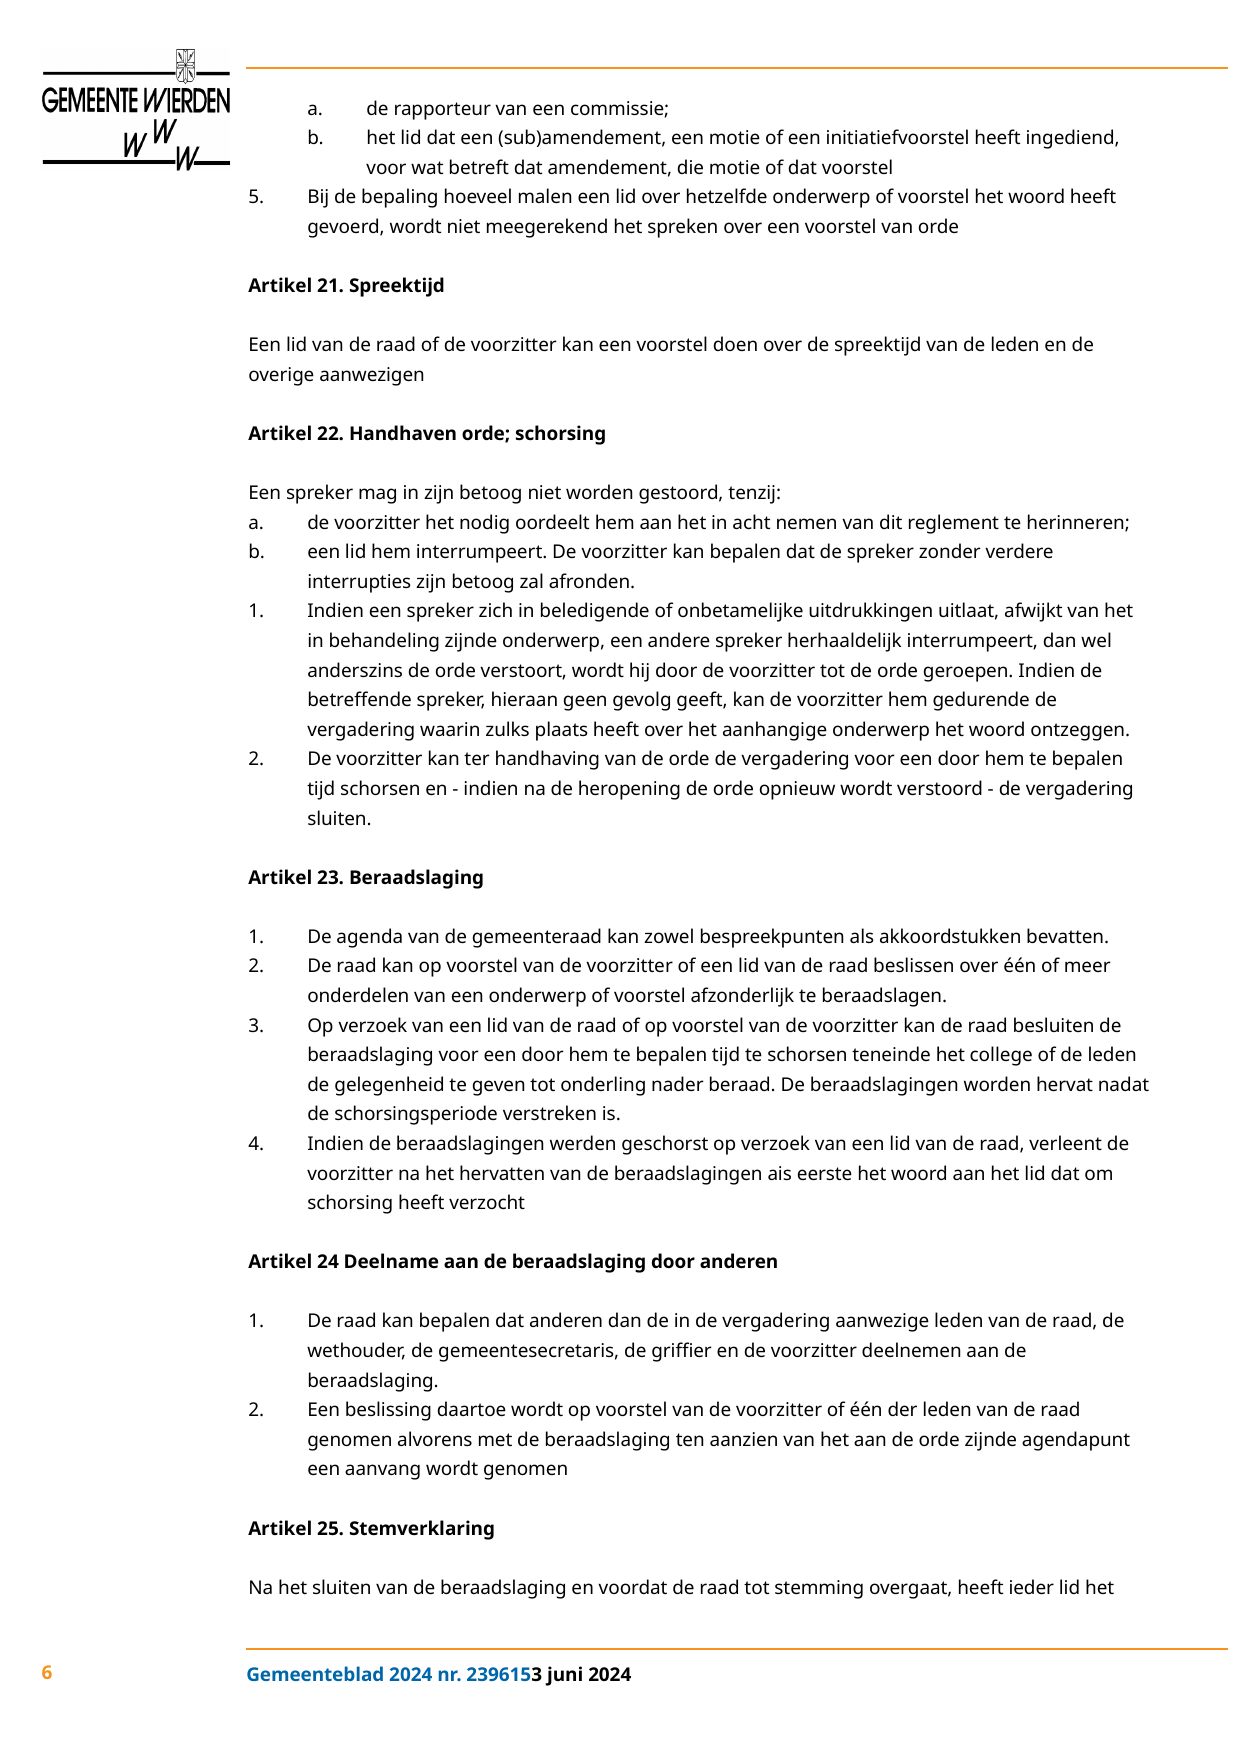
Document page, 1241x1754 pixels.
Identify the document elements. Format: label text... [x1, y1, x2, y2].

text Artikel 22. Handhaven orde; schorsing [248, 420, 1152, 446]
list De voorzitter kan ter handhaving van de orde de vergadering voor een door hem te bepalen tijd schorsen en - indien na de heropening de orde opnieuw wordt verstoord - de vergadering sluiten. [248, 746, 1152, 831]
list De raad kan bepalen dat anderen dan de in de vergadering aanwezige leden van de raad, de wethouder, de gemeentesecretaris, de griffier en de voorzitter deelnemen aan de beraadslaging. [248, 1308, 1152, 1393]
list Indien een spreker zich in beledigende of onbetamelijke uitdrukkingen uitlaat, afwijkt van het in behandeling zijnde onderwerp, een andere spreker herhaaldelijk interrumpeert, dan wel anderszins de orde verstoort, wordt hij door de voorzitter tot de orde geroepen. Indien de betreffende spreker, hieraan geen gevolg geeft, kan de voorzitter hem gedurende de vergadering waarin zulks plaats heeft over het aanhangige onderwerp het woord ontzeggen. [248, 598, 1152, 742]
list De raad kan op voorstel van de voorzitter of een lid van de raad beslissen over één of meer onderdelen van een onderwerp of voorstel afzonderlijk te beraadslagen. [248, 953, 1152, 1008]
list de voorzitter het nodig oordeelt hem aan het in acht nemen van dit reglement te herinneren; [248, 509, 1152, 535]
list Een beslissing daartoe wordt op voorstel van de voorzitter of één der leden van de raad genomen alvorens met de beraadslaging ten aanzien van het aan de orde zijnde agendapunt een aanvang wordt genomen [248, 1396, 1152, 1481]
picture [41, 47, 231, 172]
list een lid hem interrumpeert. De voorzitter kan bepalen dat de spreker zonder verdere interrupties zijn betoog zal afronden. [248, 538, 1152, 594]
text Artikel 25. Stemverklaring [248, 1515, 1152, 1541]
text Artikel 21. Spreektijd [248, 272, 1152, 298]
text Artikel 24 Deelname aan de beraadslaging door anderen [248, 1248, 1152, 1274]
list De agenda van de gemeenteraad kan zowel bespreekpunten als akkoordstukken bevatten. [248, 923, 1152, 949]
list de rapporteur van een commissie; [307, 95, 1152, 121]
text Na het sluiten van de beraadslaging en voordat de raad tot stemming overgaat, heeft ieder lid het [248, 1574, 1152, 1600]
text Een spreker mag in zijn betoog niet worden gestoord, tenzij: [248, 479, 1152, 505]
list Op verzoek van een lid van de raad of op voorstel van de voorzitter kan de raad besluiten de beraadslaging voor een door hem te bepalen tijd te schorsen teneinde het college of de leden de gelegenheid te geven tot onderling nader beraad. De beraadslagingen worden hervat nadat de schorsingsperiode verstreken is. [248, 1012, 1152, 1126]
list het lid dat een (sub)amendement, een motie of een initiatiefvoorstel heeft ingediend, voor wat betreft dat amendement, die motie of dat voorstel [307, 124, 1152, 180]
text Artikel 23. Beraadslaging [248, 864, 1152, 890]
list Indien de beraadslagingen werden geschorst op verzoek van een lid van de raad, verleent de voorzitter na het hervatten van de beraadslagingen ais eerste het woord aan het lid dat om schorsing heeft verzocht [248, 1130, 1152, 1215]
text Een lid van de raad of de voorzitter kan een voorstel doen over de spreektijd van de leden en de overige aanwezigen [248, 331, 1152, 387]
list Bij de bepaling hoeveel malen een lid over hetzelfde onderwerp of voorstel het woord heeft gevoerd, wordt niet meegerekend het spreken over een voorstel van orde [248, 183, 1152, 239]
